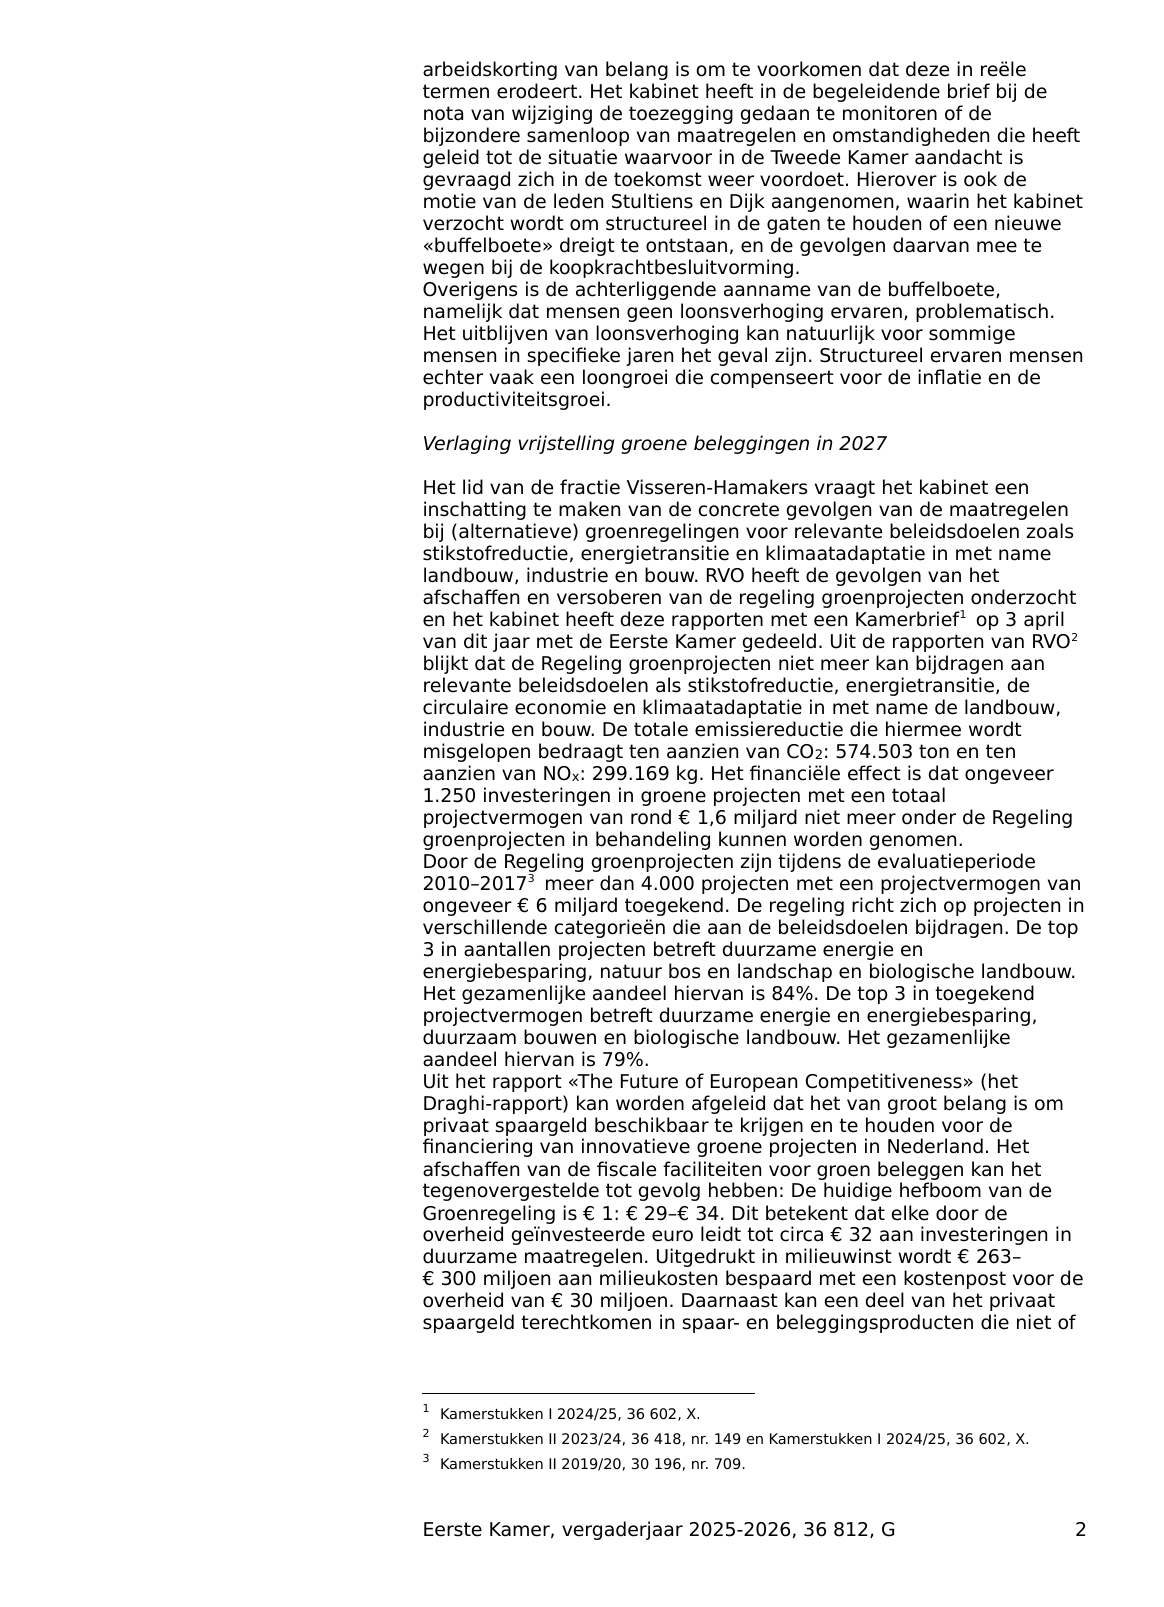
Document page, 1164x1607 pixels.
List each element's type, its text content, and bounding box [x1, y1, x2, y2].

text Door de Regeling groenprojecten zijn tijdens de evaluatieperiode 2010–2017 meer dan 4.000 projecten met een projectvermogen van ongeveer € 6 miljard toegekend. De regeling richt zich op projecten in verschillende categorieën die aan de beleidsdoelen bijdragen. De top 3 in aantallen projecten betreft duurzame energie en energiebesparing, natuur bos en landschap en biologische landbouw. Het gezamenlijke aandeel hiervan is 84%. De top 3 in toegekend projectvermogen betreft duurzame energie en energiebesparing, duurzaam bouwen en biologische landbouw. Het gezamenlijke aandeel hiervan is 79%. [422, 851, 1087, 1071]
text Het lid van de fractie Visseren-Hamakers vraagt het kabinet een inschatting te maken van de concrete gevolgen van de maatregelen bij (alternatieve) groenregelingen voor relevante beleidsdoelen zoals stikstofreductie, energietransitie en klimaatadaptatie in met name landbouw, industrie en bouw. RVO heeft de gevolgen van het afschaffen en versoberen van de regeling groenprojecten onderzocht en het kabinet heeft deze rapporten met een Kamerbrief op 3 april van dit jaar met de Eerste Kamer gedeeld. Uit de rapporten van RVO blijkt dat de Regeling groenprojecten niet meer kan bijdragen aan relevante beleidsdoelen als stikstofreductie, energietransitie, de circulaire economie en klimaatadaptatie in met name de landbouw, industrie en bouw. De totale emissiereductie die hiermee wordt misgelopen bedraagt ten aanzien van CO2: 574.503 ton en ten aanzien van NOx: 299.169 kg. Het financiële effect is dat ongeveer 1.250 investeringen in groene projecten met een totaal projectvermogen van rond € 1,6 miljard niet meer onder de Regeling groenprojecten in behandeling kunnen worden genomen. [422, 477, 1087, 851]
text Kamerstukken II 2019/20, 30 196, nr. 709. [422, 1452, 1087, 1474]
text arbeidskorting van belang is om te voorkomen dat deze in reële termen erodeert. Het kabinet heeft in de begeleidende brief bij de nota van wijziging de toezegging gedaan te monitoren of de bijzondere samenloop van maatregelen en omstandigheden die heeft geleid tot de situatie waarvoor in de Tweede Kamer aandacht is gevraagd zich in de toekomst weer voordoet. Hierover is ook de motie van de leden Stultiens en Dijk aangenomen, waarin het kabinet verzocht wordt om structureel in de gaten te houden of een nieuwe «buffelboete» dreigt te ontstaan, en de gevolgen daarvan mee te wegen bij de koopkrachtbesluitvorming. [422, 59, 1087, 279]
text Overigens is de achterliggende aanname van de buffelboete, namelijk dat mensen geen loonsverhoging ervaren, problematisch. Het uitblijven van loonsverhoging kan natuurlijk voor sommige mensen in specifieke jaren het geval zijn. Structureel ervaren mensen echter vaak een loongroei die compenseert voor de inflatie en de productiviteitsgroei. [422, 279, 1087, 411]
text Kamerstukken I 2024/25, 36 602, X. [422, 1402, 1087, 1424]
subtitle Verlaging vrijstelling groene beleggingen in 2027 [422, 433, 1087, 455]
text Kamerstukken II 2023/24, 36 418, nr. 149 en Kamerstukken I 2024/25, 36 602, X. [422, 1427, 1087, 1449]
text Uit het rapport «The Future of European Competitiveness» (het Draghi-rapport) kan worden afgeleid dat het van groot belang is om privaat spaargeld beschikbaar te krijgen en te houden voor de financiering van innovatieve groene projecten in Nederland. Het afschaffen van de fiscale faciliteiten voor groen beleggen kan het tegenovergestelde tot gevolg hebben: De huidige hefboom van de Groenregeling is € 1: € 29–€ 34. Dit betekent dat elke door de overheid geïnvesteerde euro leidt tot circa € 32 aan investeringen in duurzame maatregelen. Uitgedrukt in milieuwinst wordt € 263–€ 300 miljoen aan milieukosten bespaard met een kostenpost voor de overheid van € 30 miljoen. Daarnaast kan een deel van het privaat spaargeld terechtkomen in spaar- en beleggingsproducten die niet of [422, 1071, 1087, 1334]
